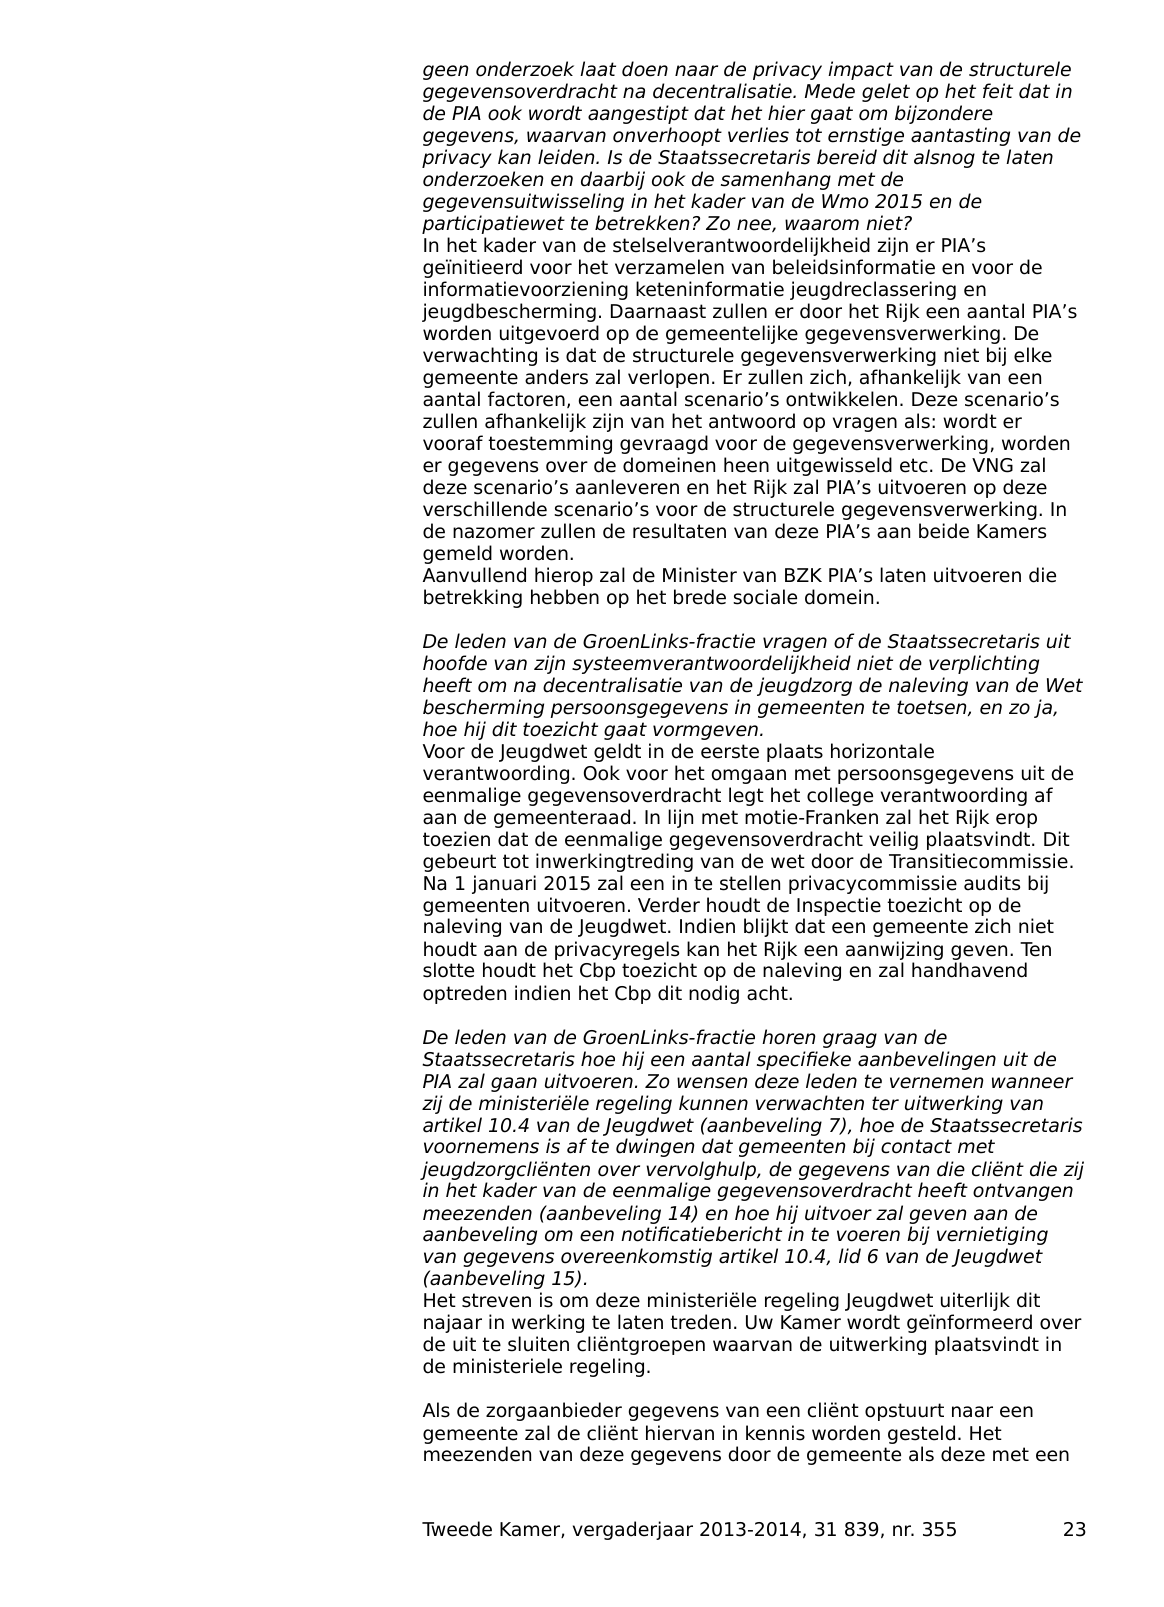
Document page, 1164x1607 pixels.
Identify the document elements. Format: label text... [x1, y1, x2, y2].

text Aanvullend hierop zal de Minister van BZK PIA’s laten uitvoeren die betrekking hebben op het brede sociale domein. [422, 564, 1087, 608]
text De leden van de GroenLinks-fractie horen graag van de Staatssecretaris hoe hij een aantal specifieke aanbevelingen uit de PIA zal gaan uitvoeren. Zo wensen deze leden te vernemen wanneer zij de ministeriële regeling kunnen verwachten ter uitwerking van artikel 10.4 van de Jeugdwet (aanbeveling 7), hoe de Staatssecretaris voornemens is af te dwingen dat gemeenten bij contact met jeugdzorgcliënten over vervolghulp, de gegevens van die cliënt die zij in het kader van de eenmalige gegevensoverdracht heeft ontvangen meezenden (aanbeveling 14) en hoe hij uitvoer zal geven aan de aanbeveling om een notificatiebericht in te voeren bij vernietiging van gegevens overeenkomstig artikel 10.4, lid 6 van de Jeugdwet (aanbeveling 15). [422, 1027, 1087, 1290]
text Als de zorgaanbieder gegevens van een cliënt opstuurt naar een gemeente zal de cliënt hiervan in kennis worden gesteld. Het meezenden van deze gegevens door de gemeente als deze met een [422, 1400, 1087, 1466]
text In het kader van de stelselverantwoordelijkheid zijn er PIA’s geïnitieerd voor het verzamelen van beleidsinformatie en voor de informatievoorziening keteninformatie jeugdreclassering en jeugdbescherming. Daarnaast zullen er door het Rijk een aantal PIA’s worden uitgevoerd op de gemeentelijke gegevensverwerking. De verwachting is dat de structurele gegevensverwerking niet bij elke gemeente anders zal verlopen. Er zullen zich, afhankelijk van een aantal factoren, een aantal scenario’s ontwikkelen. Deze scenario’s zullen afhankelijk zijn van het antwoord op vragen als: wordt er vooraf toestemming gevraagd voor de gegevensverwerking, worden er gegevens over de domeinen heen uitgewisseld etc. De VNG zal deze scenario’s aanleveren en het Rijk zal PIA’s uitvoeren op deze verschillende scenario’s voor de structurele gegevensverwerking. In de nazomer zullen de resultaten van deze PIA’s aan beide Kamers gemeld worden. [422, 235, 1087, 564]
text Voor de Jeugdwet geldt in de eerste plaats horizontale verantwoording. Ook voor het omgaan met persoonsgegevens uit de eenmalige gegevensoverdracht legt het college verantwoording af aan de gemeenteraad. In lijn met motie-Franken zal het Rijk erop toezien dat de eenmalige gegevensoverdracht veilig plaatsvindt. Dit gebeurt tot inwerkingtreding van de wet door de Transitiecommissie. Na 1 januari 2015 zal een in te stellen privacycommissie audits bij gemeenten uitvoeren. Verder houdt de Inspectie toezicht op de naleving van de Jeugdwet. Indien blijkt dat een gemeente zich niet houdt aan de privacyregels kan het Rijk een aanwijzing geven. Ten slotte houdt het Cbp toezicht op de naleving en zal handhavend optreden indien het Cbp dit nodig acht. [422, 741, 1087, 1004]
text De leden van de GroenLinks-fractie vragen of de Staatssecretaris uit hoofde van zijn systeemverantwoordelijkheid niet de verplichting heeft om na decentralisatie van de jeugdzorg de naleving van de Wet bescherming persoonsgegevens in gemeenten te toetsen, en zo ja, hoe hij dit toezicht gaat vormgeven. [422, 631, 1087, 741]
text Het streven is om deze ministeriële regeling Jeugdwet uiterlijk dit najaar in werking te laten treden. Uw Kamer wordt geïnformeerd over de uit te sluiten cliëntgroepen waarvan de uitwerking plaatsvindt in de ministeriele regeling. [422, 1290, 1087, 1378]
text geen onderzoek laat doen naar de privacy impact van de structurele gegevensoverdracht na decentralisatie. Mede gelet op het feit dat in de PIA ook wordt aangestipt dat het hier gaat om bijzondere gegevens, waarvan onverhoopt verlies tot ernstige aantasting van de privacy kan leiden. Is de Staatssecretaris bereid dit alsnog te laten onderzoeken en daarbij ook de samenhang met de gegevensuitwisseling in het kader van de Wmo 2015 en de participatiewet te betrekken? Zo nee, waarom niet? [422, 59, 1087, 235]
